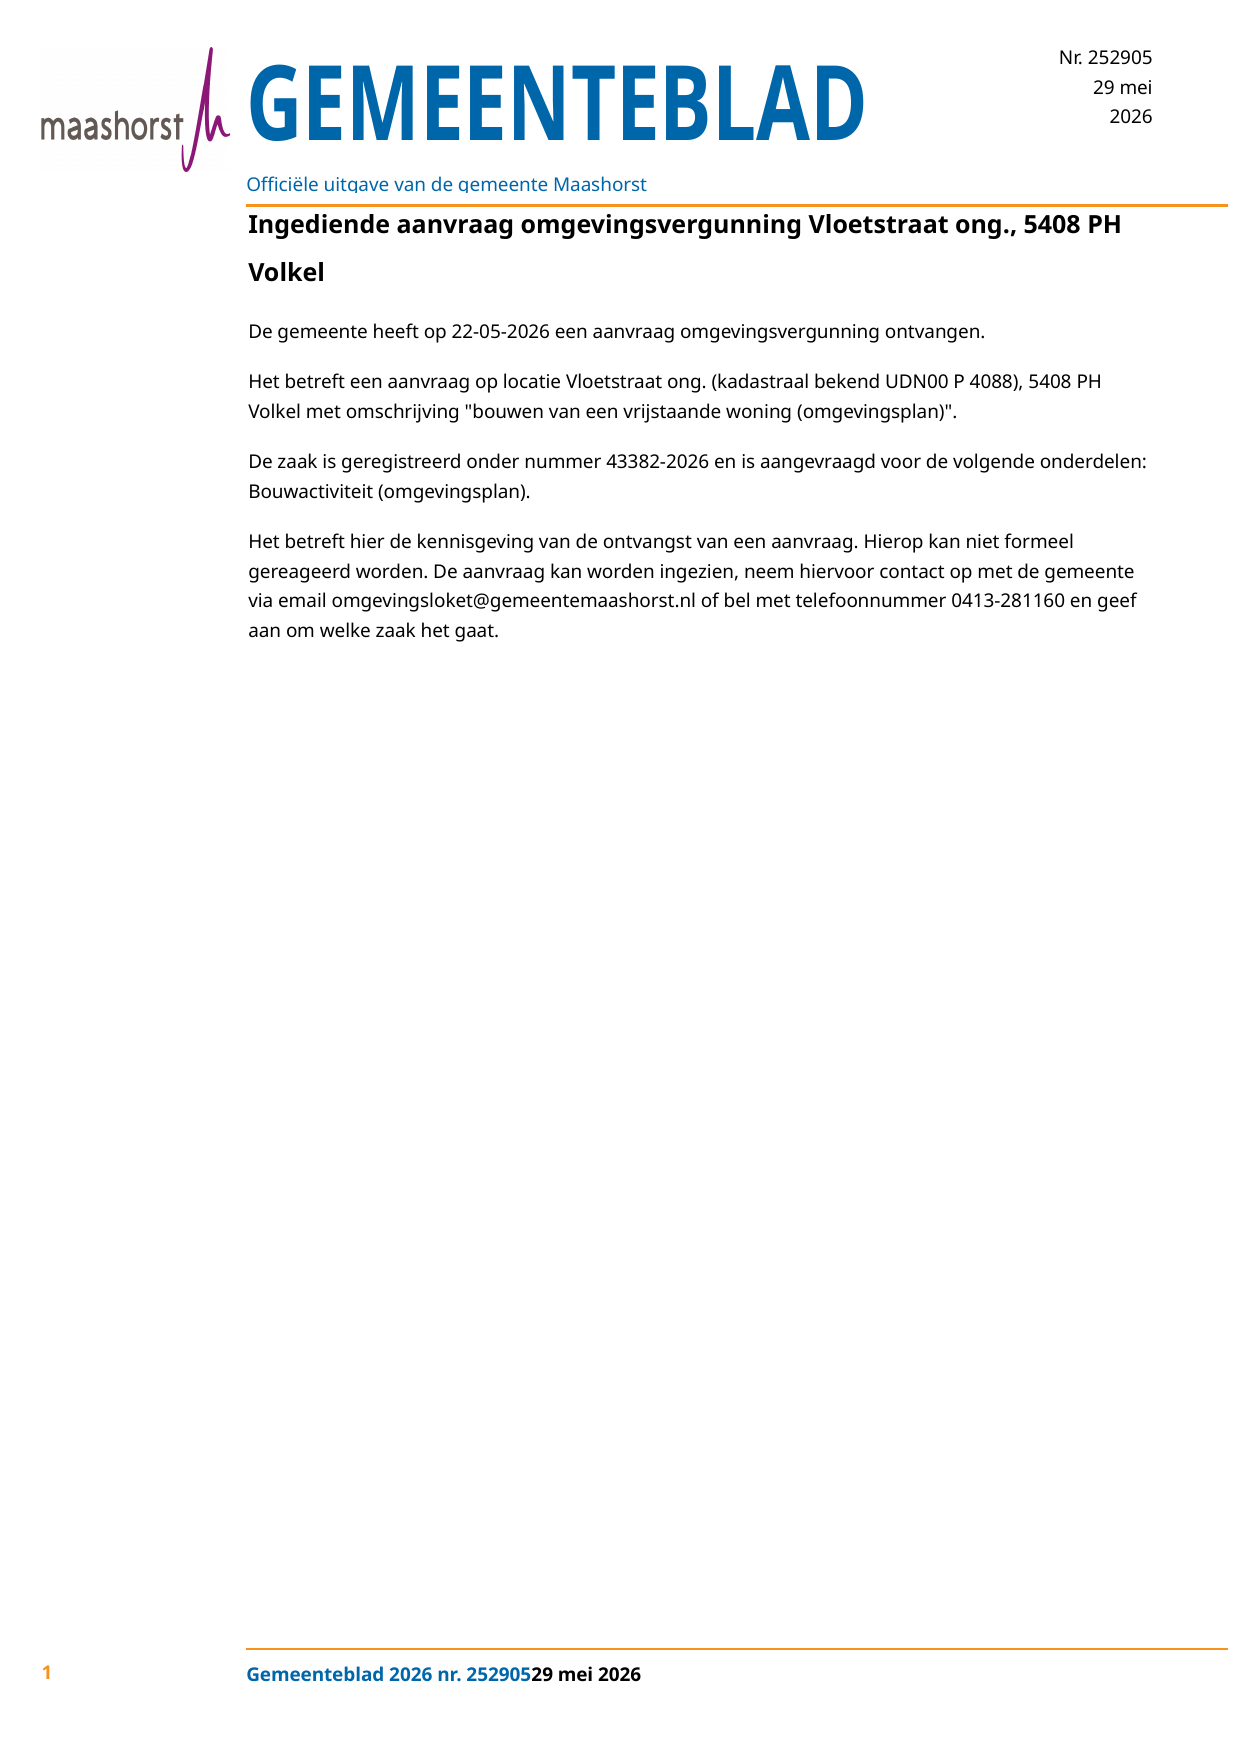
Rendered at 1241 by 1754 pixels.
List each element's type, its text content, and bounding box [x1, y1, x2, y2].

text Het betreft hier de kennisgeving van de ontvangst van een aanvraag. Hierop kan niet formeel gereageerd worden. De aanvraag kan worden ingezien, neem hiervoor contact op met de gemeente via email omgevingsloket@gemeentemaashorst.nl of bel met telefoonnummer 0413-281160 en geef aan om welke zaak het gaat. [248, 528, 1152, 643]
text Ingediende aanvraag omgevingsvergunning Vloetstraat ong., 5408 PH Volkel [248, 207, 1152, 288]
text De zaak is geregistreerd onder nummer 43382-2026 en is aangevraagd voor de volgende onderdelen: Bouwactiviteit (omgevingsplan). [248, 448, 1152, 504]
text Het betreft een aanvraag op locatie Vloetstraat ong. (kadastraal bekend UDN00 P 4088), 5408 PH Volkel met omschrijving "bouwen van een vrijstaande woning (omgevingsplan)". [248, 368, 1152, 424]
text De gemeente heeft op 22-05-2026 een aanvraag omgevingsvergunning ontvangen. [248, 318, 1152, 344]
picture [41, 47, 231, 172]
